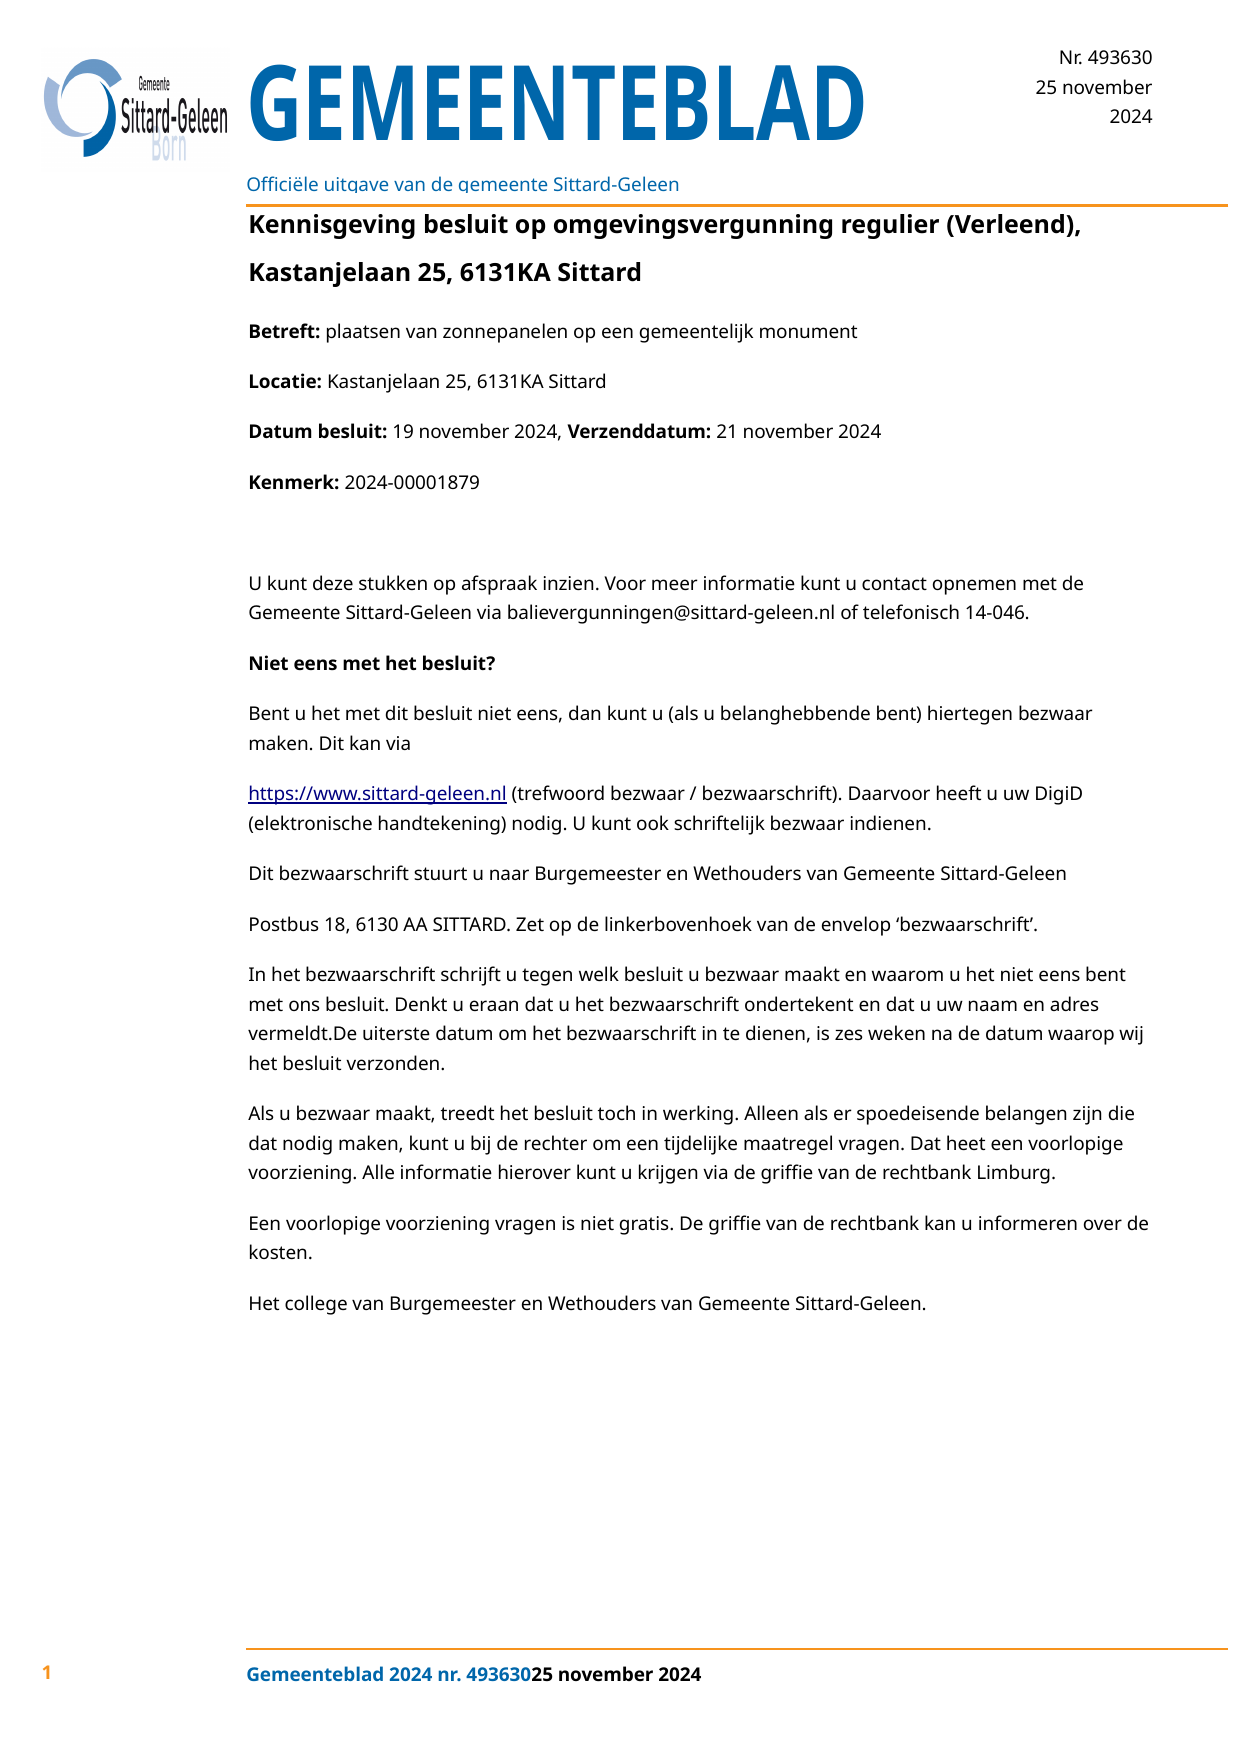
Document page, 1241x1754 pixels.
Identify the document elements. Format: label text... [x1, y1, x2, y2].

text In het bezwaarschrift schrijft u tegen welk besluit u bezwaar maakt en waarom u het niet eens bent met ons besluit. Denkt u eraan dat u het bezwaarschrift ondertekent en dat u uw naam en adres vermeldt.De uiterste datum om het bezwaarschrift in te dienen, is zes weken na de datum waarop wij het besluit verzonden. [248, 961, 1152, 1076]
text U kunt deze stukken op afspraak inzien. Voor meer informatie kunt u contact opnemen met de Gemeente Sittard-Geleen via balievergunningen@sittard-geleen.nl of telefonisch 14-046. [248, 570, 1152, 625]
text Postbus 18, 6130 AA SITTARD. Zet op de linkerbovenhoek van de envelop ‘bezwaarschrift’. [248, 911, 1152, 937]
text Datum besluit: 19 november 2024, Verzenddatum: 21 november 2024 [248, 419, 1152, 444]
text Kennisgeving besluit op omgevingsvergunning regulier (Verleend), Kastanjelaan 25, 6131KA Sittard [248, 207, 1152, 288]
text Het college van Burgemeester en Wethouders van Gemeente Sittard-Geleen. [248, 1290, 1152, 1316]
text Als u bezwaar maakt, treedt het besluit toch in werking. Alleen als er spoedeisende belangen zijn die dat nodig maken, kunt u bij de rechter om een tijdelijke maatregel vragen. Dat heet een voorlopige voorziening. Alle informatie hierover kunt u krijgen via de griffie van de rechtbank Limburg. [248, 1100, 1152, 1185]
text Bent u het met dit besluit niet eens, dan kunt u (als u belanghebbende bent) hiertegen bezwaar maken. Dit kan via [248, 700, 1152, 756]
text https://www.sittard-geleen.nl (trefwoord bezwaar / bezwaarschrift). Daarvoor heeft u uw DigiD (elektronische handtekening) nodig. U kunt ook schriftelijk bezwaar indienen. [248, 780, 1152, 836]
text Dit bezwaarschrift stuurt u naar Burgemeester en Wethouders van Gemeente Sittard-Geleen [248, 860, 1152, 886]
text Een voorlopige voorziening vragen is niet gratis. De griffie van de rechtbank kan u informeren over de kosten. [248, 1210, 1152, 1265]
text Niet eens met het besluit? [248, 650, 1152, 676]
picture [41, 47, 231, 172]
text Betreft: plaatsen van zonnepanelen op een gemeentelijk monument [248, 318, 1152, 344]
text Kenmerk: 2024-00001879 [248, 469, 1152, 495]
text Locatie: Kastanjelaan 25, 6131KA Sittard [248, 368, 1152, 394]
